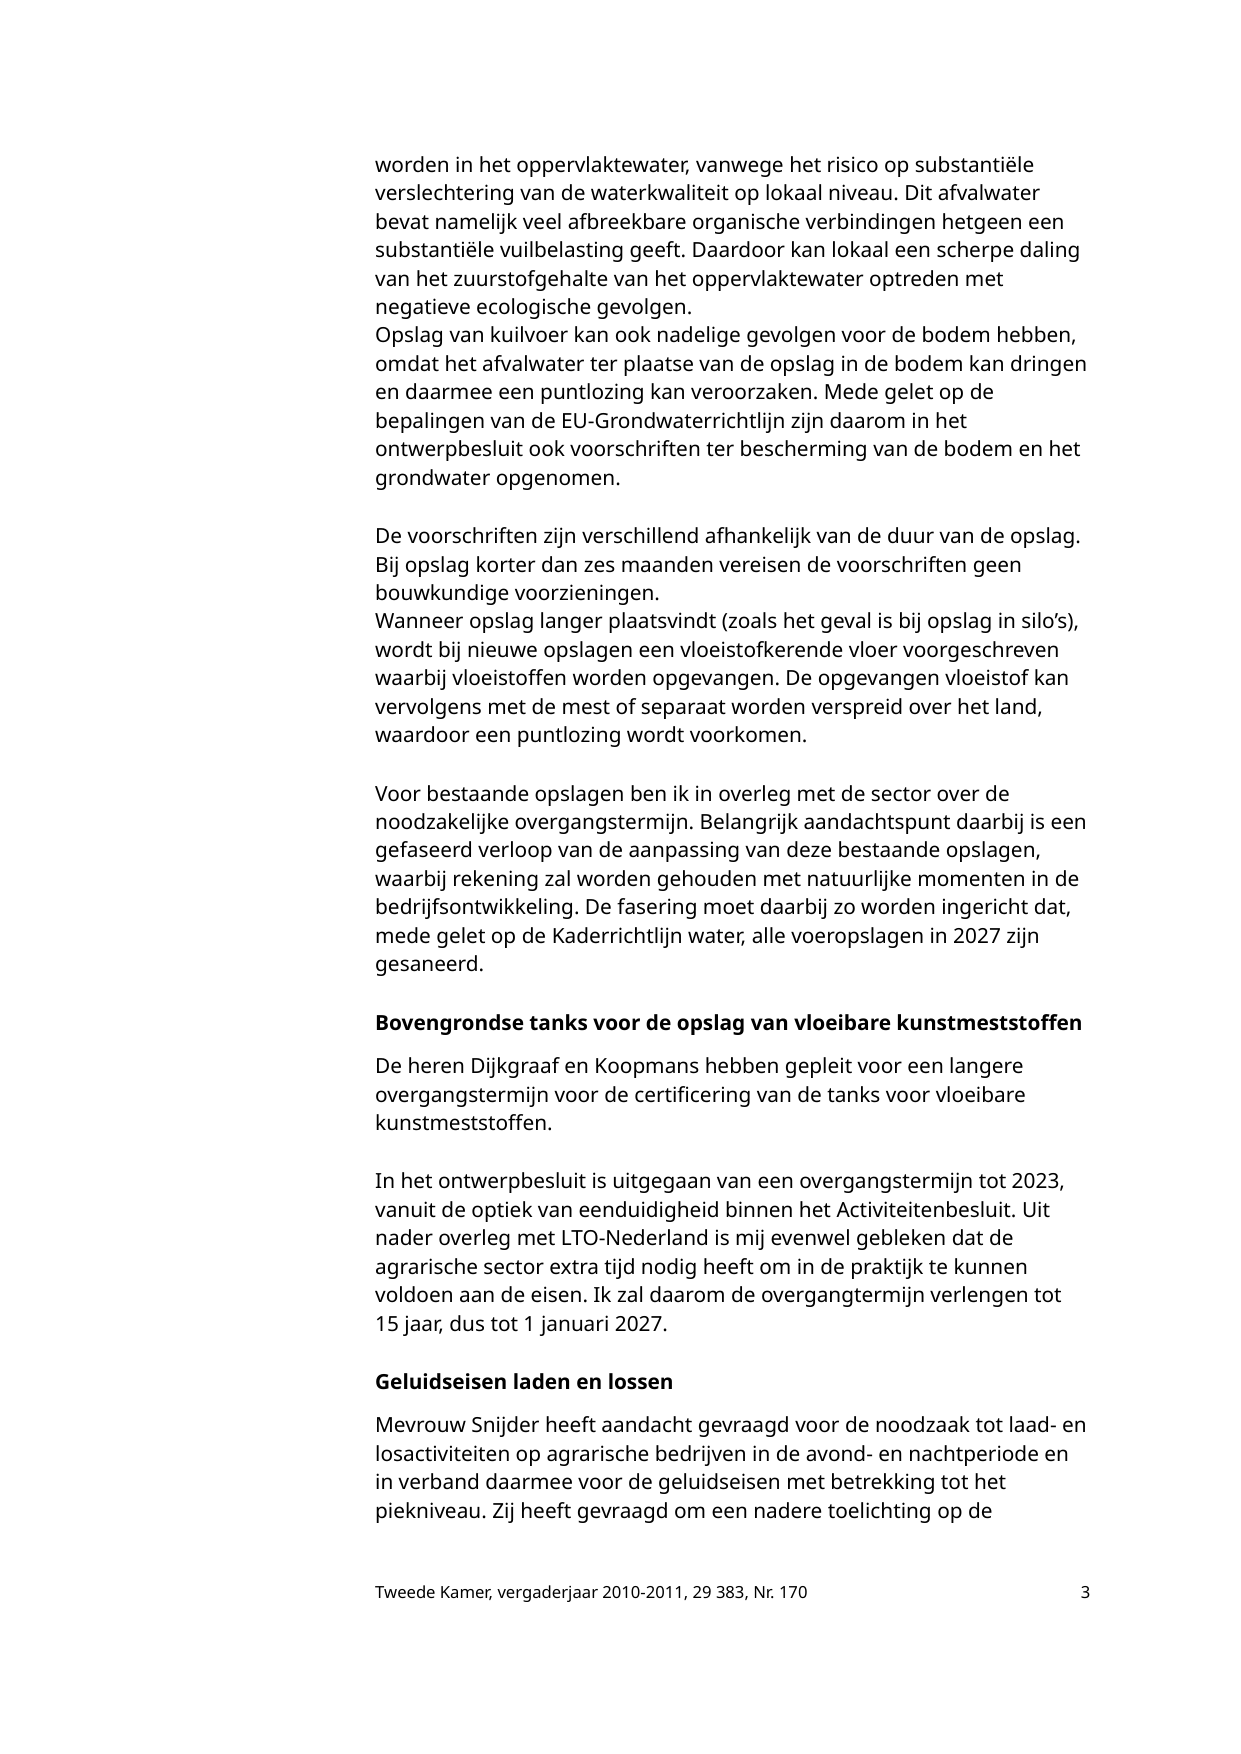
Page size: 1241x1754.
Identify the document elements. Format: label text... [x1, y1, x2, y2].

text Geluidseisen laden en lossen [375, 1367, 1090, 1396]
text De voorschriften zijn verschillend afhankelijk van de duur van de opslag. Bij opslag korter dan zes maanden vereisen de voorschriften geen bouwkundige voorzieningen. [375, 521, 1090, 607]
text De heren Dijkgraaf en Koopmans hebben gepleit voor een langere overgangstermijn voor de certificering van de tanks voor vloeibare kunstmeststoffen. [375, 1051, 1090, 1137]
text Wanneer opslag langer plaatsvindt (zoals het geval is bij opslag in silo’s), wordt bij nieuwe opslagen een vloeistofkerende vloer voorgeschreven waarbij vloeistoffen worden opgevangen. De opgevangen vloeistof kan vervolgens met de mest of separaat worden verspreid over het land, waardoor een puntlozing wordt voorkomen. [375, 607, 1090, 749]
text Voor bestaande opslagen ben ik in overleg met de sector over de noodzakelijke overgangstermijn. Belangrijk aandachtspunt daarbij is een gefaseerd verloop van de aanpassing van deze bestaande opslagen, waarbij rekening zal worden gehouden met natuurlijke momenten in de bedrijfsontwikkeling. De fasering moet daarbij zo worden ingericht dat, mede gelet op de Kaderrichtlijn water, alle voeropslagen in 2027 zijn gesaneerd. [375, 779, 1090, 978]
text Mevrouw Snijder heeft aandacht gevraagd voor de noodzaak tot laad- en losactiviteiten op agrarische bedrijven in de avond- en nachtperiode en in verband daarmee voor de geluidseisen met betrekking tot het piekniveau. Zij heeft gevraagd om een nadere toelichting op de [375, 1411, 1090, 1524]
text worden in het oppervlaktewater, vanwege het risico op substantiële verslechtering van de waterkwaliteit op lokaal niveau. Dit afvalwater bevat namelijk veel afbreekbare organische verbindingen hetgeen een substantiële vuilbelasting geeft. Daardoor kan lokaal een scherpe daling van het zuurstofgehalte van het oppervlaktewater optreden met negatieve ecologische gevolgen. [375, 150, 1090, 321]
text Opslag van kuilvoer kan ook nadelige gevolgen voor de bodem hebben, omdat het afvalwater ter plaatse van de opslag in de bodem kan dringen en daarmee een puntlozing kan veroorzaken. Mede gelet op de bepalingen van de EU-Grondwaterrichtlijn zijn daarom in het ontwerpbesluit ook voorschriften ter bescherming van de bodem en het grondwater opgenomen. [375, 321, 1090, 491]
text Bovengrondse tanks voor de opslag van vloeibare kunstmeststoffen [375, 1008, 1090, 1036]
text In het ontwerpbesluit is uitgegaan van een overgangstermijn tot 2023, vanuit de optiek van eenduidigheid binnen het Activiteitenbesluit. Uit nader overleg met LTO-Nederland is mij evenwel gebleken dat de agrarische sector extra tijd nodig heeft om in de praktijk te kunnen voldoen aan de eisen. Ik zal daarom de overgangtermijn verlengen tot 15 jaar, dus tot 1 januari 2027. [375, 1167, 1090, 1337]
